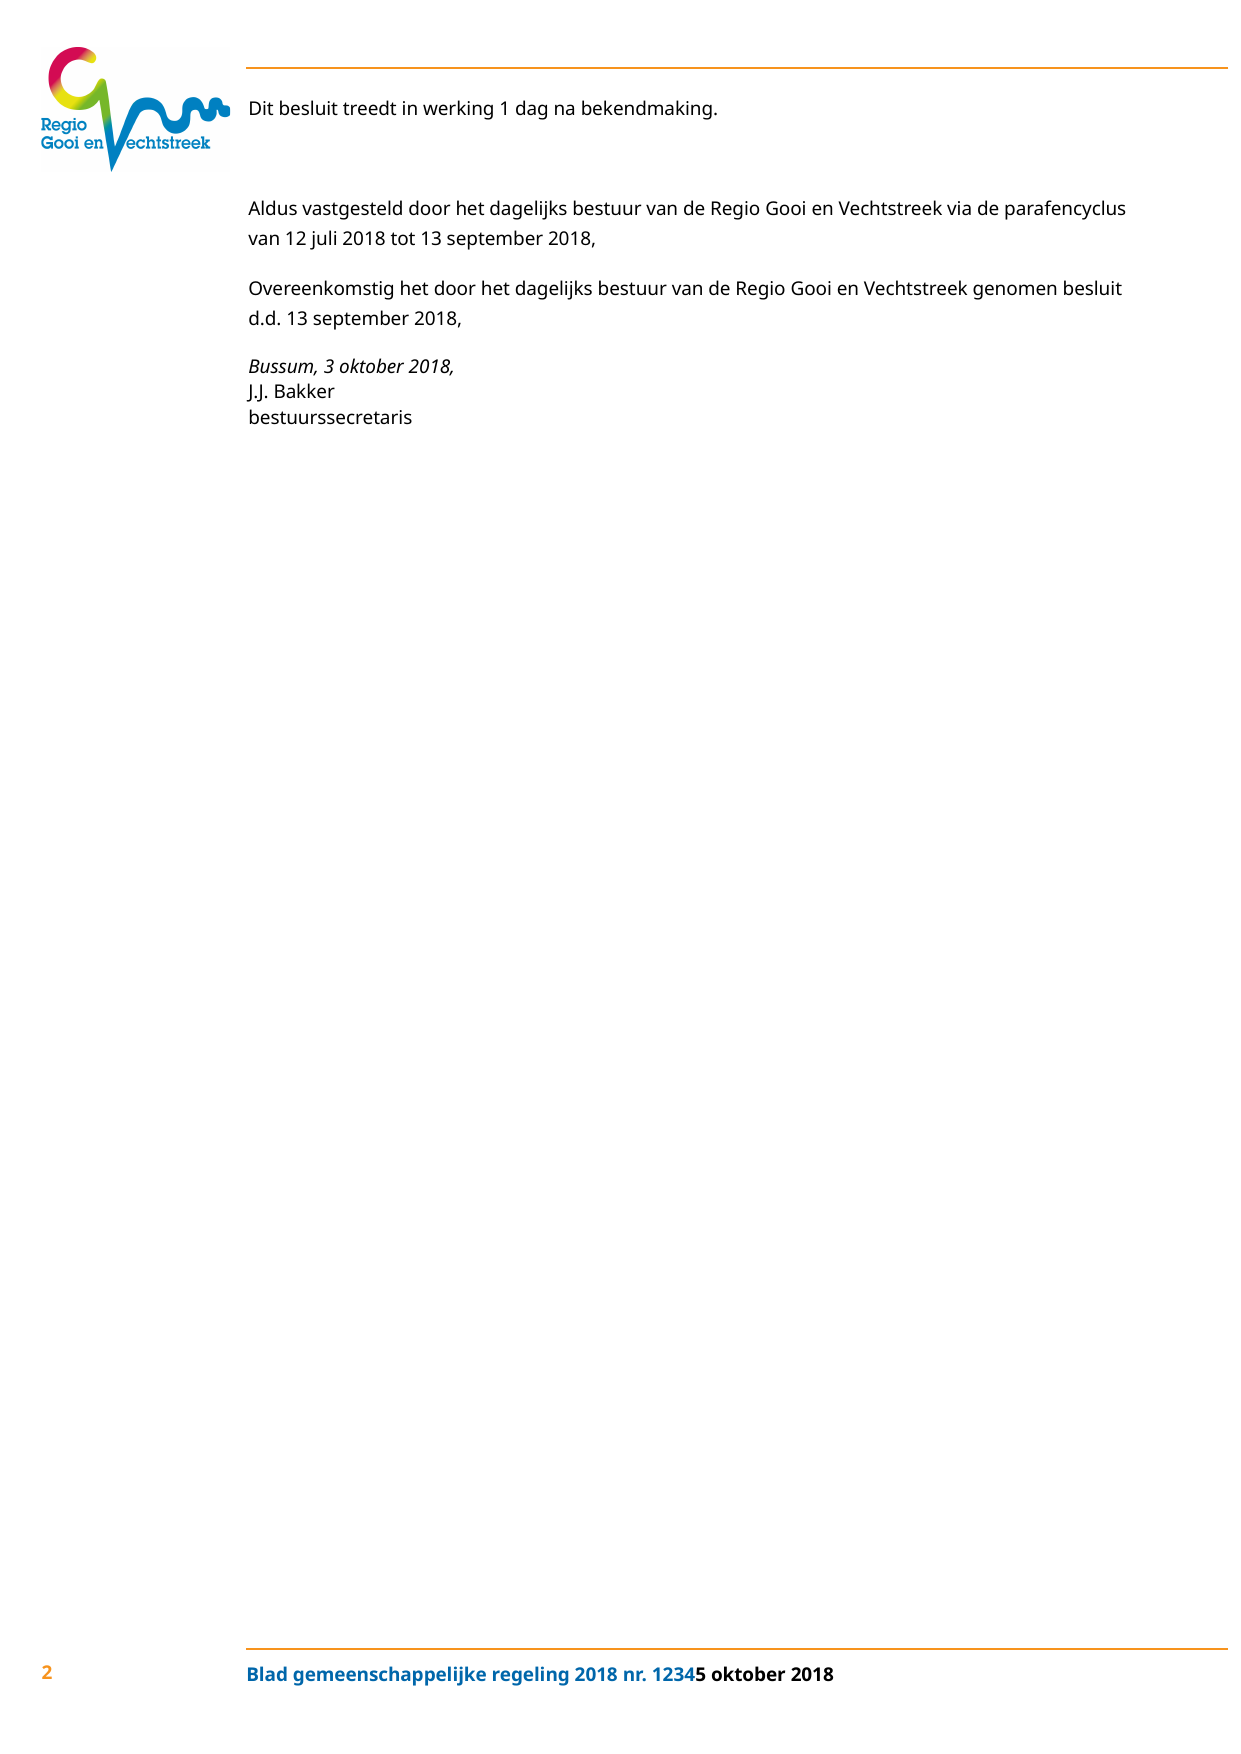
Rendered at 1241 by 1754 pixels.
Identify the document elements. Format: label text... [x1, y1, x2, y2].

text Bussum, 3 oktober 2018, [248, 353, 1152, 379]
text Aldus vastgesteld door het dagelijks bestuur van de Regio Gooi en Vechtstreek via de parafencyclus van 12 juli 2018 tot 13 september 2018, [248, 196, 1152, 251]
text J.J. Bakker [248, 379, 1152, 404]
text Dit besluit treedt in werking 1 dag na bekendmaking. [248, 95, 1152, 121]
text bestuurssecretaris [248, 404, 1152, 430]
picture [113, 110, 231, 172]
picture [41, 47, 231, 172]
text Overeenkomstig het door het dagelijks bestuur van de Regio Gooi en Vechtstreek genomen besluit d.d. 13 september 2018, [248, 276, 1152, 331]
